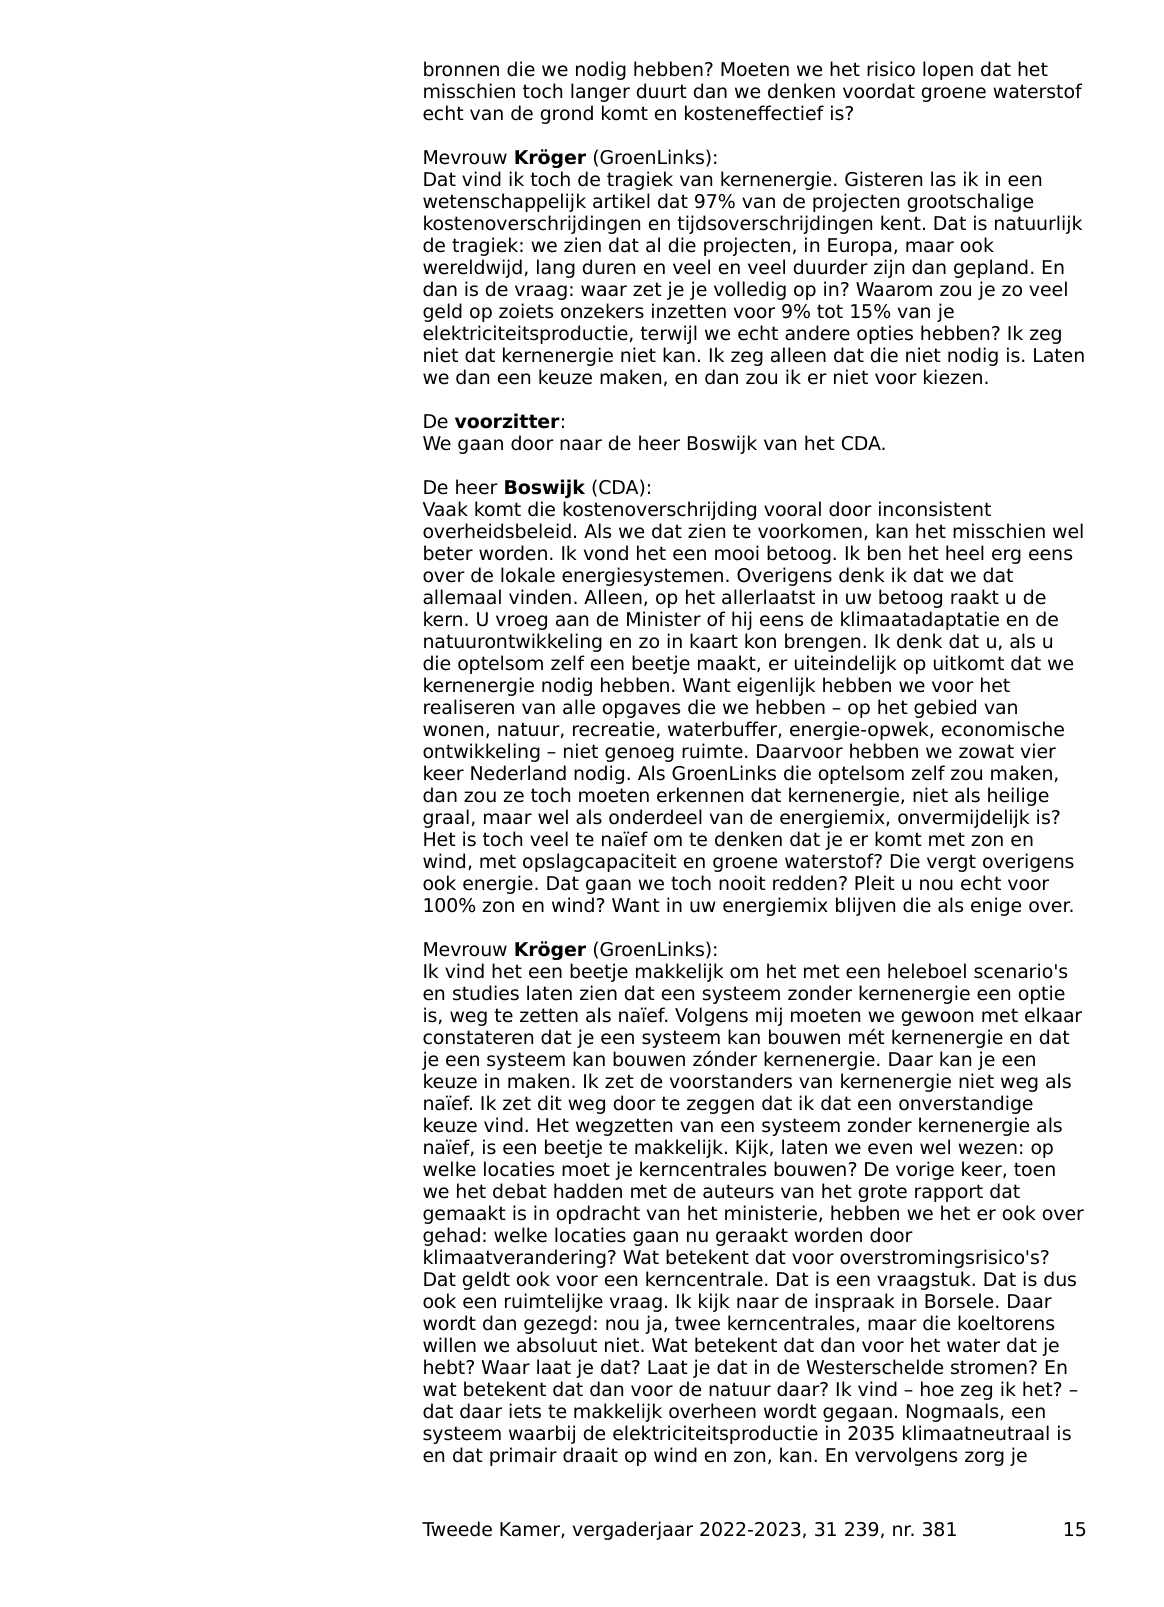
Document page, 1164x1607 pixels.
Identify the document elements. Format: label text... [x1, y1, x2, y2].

text We gaan door naar de heer Boswijk van het CDA. [422, 433, 1087, 455]
text Dat vind ik toch de tragiek van kernenergie. Gisteren las ik in een wetenschappelijk artikel dat 97% van de projecten grootschalige kostenoverschrijdingen en tijdsoverschrijdingen kent. Dat is natuurlijk de tragiek: we zien dat al die projecten, in Europa, maar ook wereldwijd, lang duren en veel en veel duurder zijn dan gepland. En dan is de vraag: waar zet je je volledig op in? Waarom zou je zo veel geld op zoiets onzekers inzetten voor 9% tot 15% van je elektriciteitsproductie, terwijl we echt andere opties hebben? Ik zeg niet dat kernenergie niet kan. Ik zeg alleen dat die niet nodig is. Laten we dan een keuze maken, en dan zou ik er niet voor kiezen. [422, 169, 1087, 389]
text Mevrouw Kröger (GroenLinks): [422, 147, 1087, 169]
text bronnen die we nodig hebben? Moeten we het risico lopen dat het misschien toch langer duurt dan we denken voordat groene waterstof echt van de grond komt en kosteneffectief is? [422, 59, 1087, 125]
text Mevrouw Kröger (GroenLinks): [422, 939, 1087, 961]
text Ik vind het een beetje makkelijk om het met een heleboel scenario's en studies laten zien dat een systeem zonder kernenergie een optie is, weg te zetten als naïef. Volgens mij moeten we gewoon met elkaar constateren dat je een systeem kan bouwen mét kernenergie en dat je een systeem kan bouwen zónder kernenergie. Daar kan je een keuze in maken. Ik zet de voorstanders van kernenergie niet weg als naïef. Ik zet dit weg door te zeggen dat ik dat een onverstandige keuze vind. Het wegzetten van een systeem zonder kernenergie als naïef, is een beetje te makkelijk. Kijk, laten we even wel wezen: op welke locaties moet je kerncentrales bouwen? De vorige keer, toen we het debat hadden met de auteurs van het grote rapport dat gemaakt is in opdracht van het ministerie, hebben we het er ook over gehad: welke locaties gaan nu geraakt worden door klimaatverandering? Wat betekent dat voor overstromingsrisico's? Dat geldt ook voor een kerncentrale. Dat is een vraagstuk. Dat is dus ook een ruimtelijke vraag. Ik kijk naar de inspraak in Borsele. Daar wordt dan gezegd: nou ja, twee kerncentrales, maar die koeltorens willen we absoluut niet. Wat betekent dat dan voor het water dat je hebt? Waar laat je dat? Laat je dat in de Westerschelde stromen? En wat betekent dat dan voor de natuur daar? Ik vind – hoe zeg ik het? – dat daar iets te makkelijk overheen wordt gegaan. Nogmaals, een systeem waarbij de elektriciteitsproductie in 2035 klimaatneutraal is en dat primair draait op wind en zon, kan. En vervolgens zorg je [422, 961, 1087, 1467]
text De voorzitter: [422, 411, 1087, 433]
text De heer Boswijk (CDA): [422, 477, 1087, 499]
text Vaak komt die kostenoverschrijding vooral door inconsistent overheidsbeleid. Als we dat zien te voorkomen, kan het misschien wel beter worden. Ik vond het een mooi betoog. Ik ben het heel erg eens over de lokale energiesystemen. Overigens denk ik dat we dat allemaal vinden. Alleen, op het allerlaatst in uw betoog raakt u de kern. U vroeg aan de Minister of hij eens de klimaatadaptatie en de natuurontwikkeling en zo in kaart kon brengen. Ik denk dat u, als u die optelsom zelf een beetje maakt, er uiteindelijk op uitkomt dat we kernenergie nodig hebben. Want eigenlijk hebben we voor het realiseren van alle opgaves die we hebben – op het gebied van wonen, natuur, recreatie, waterbuffer, energie-opwek, economische ontwikkeling – niet genoeg ruimte. Daarvoor hebben we zowat vier keer Nederland nodig. Als GroenLinks die optelsom zelf zou maken, dan zou ze toch moeten erkennen dat kernenergie, niet als heilige graal, maar wel als onderdeel van de energiemix, onvermijdelijk is? Het is toch veel te naïef om te denken dat je er komt met zon en wind, met opslagcapaciteit en groene waterstof? Die vergt overigens ook energie. Dat gaan we toch nooit redden? Pleit u nou echt voor 100% zon en wind? Want in uw energiemix blijven die als enige over. [422, 499, 1087, 917]
